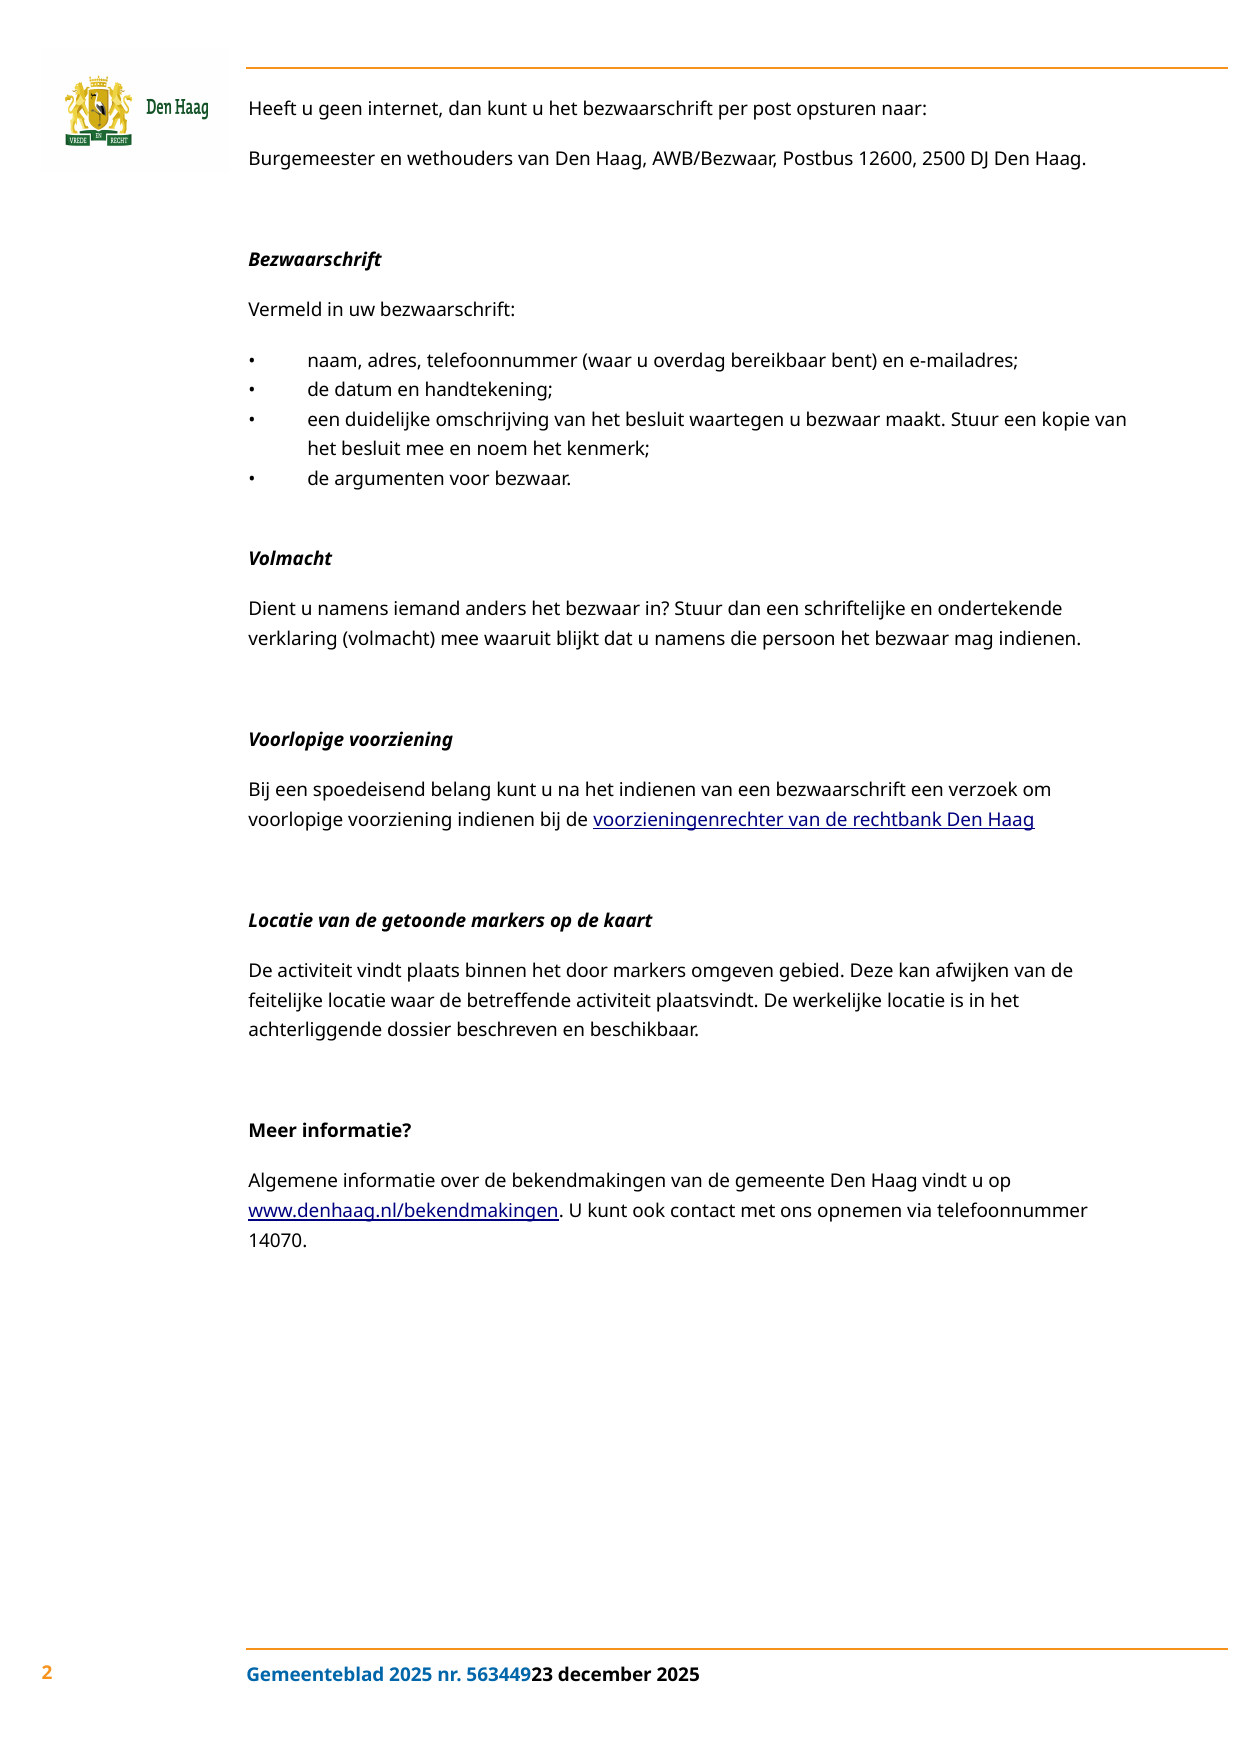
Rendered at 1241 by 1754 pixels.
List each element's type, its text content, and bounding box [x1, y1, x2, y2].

text Dient u namens iemand anders het bezwaar in? Stuur dan een schriftelijke en ondertekende verklaring (volmacht) mee waaruit blijkt dat u namens die persoon het bezwaar mag indienen. [248, 596, 1152, 651]
text De activiteit vindt plaats binnen het door markers omgeven gebied. Deze kan afwijken van de feitelijke locatie waar de betreffende activiteit plaatsvindt. De werkelijke locatie is in het achterliggende dossier beschreven en beschikbaar. [248, 957, 1152, 1042]
text Burgemeester en wethouders van Den Haag, AWB/Bezwaar, Postbus 12600, 2500 DJ Den Haag. [248, 145, 1152, 171]
text Volmacht [248, 545, 1152, 571]
list de argumenten voor bezwaar. [248, 465, 1152, 491]
text Bezwaarschrift [248, 246, 1152, 272]
list naam, adres, telefoonnummer (waar u overdag bereikbaar bent) en e-mailadres; [248, 347, 1152, 373]
list een duidelijke omschrijving van het besluit waartegen u bezwaar maakt. Stuur een kopie van het besluit mee en noem het kenmerk; [248, 406, 1152, 461]
text Bij een spoedeisend belang kunt u na het indienen van een bezwaarschrift een verzoek om voorlopige voorziening indienen bij de voorzieningenrechter van de rechtbank Den Haag [248, 776, 1152, 832]
text Meer informatie? [248, 1117, 1152, 1143]
text Heeft u geen internet, dan kunt u het bezwaarschrift per post opsturen naar: [248, 95, 1152, 121]
text Locatie van de getoonde markers op de kaart [248, 907, 1152, 933]
picture [41, 47, 231, 172]
text Algemene informatie over de bekendmakingen van de gemeente Den Haag vindt u op www.denhaag.nl/bekendmakingen. U kunt ook contact met ons opnemen via telefoonnummer 14070. [248, 1168, 1152, 1253]
text Voorlopige voorziening [248, 726, 1152, 752]
list de datum en handtekening; [248, 376, 1152, 402]
text Vermeld in uw bezwaarschrift: [248, 296, 1152, 322]
